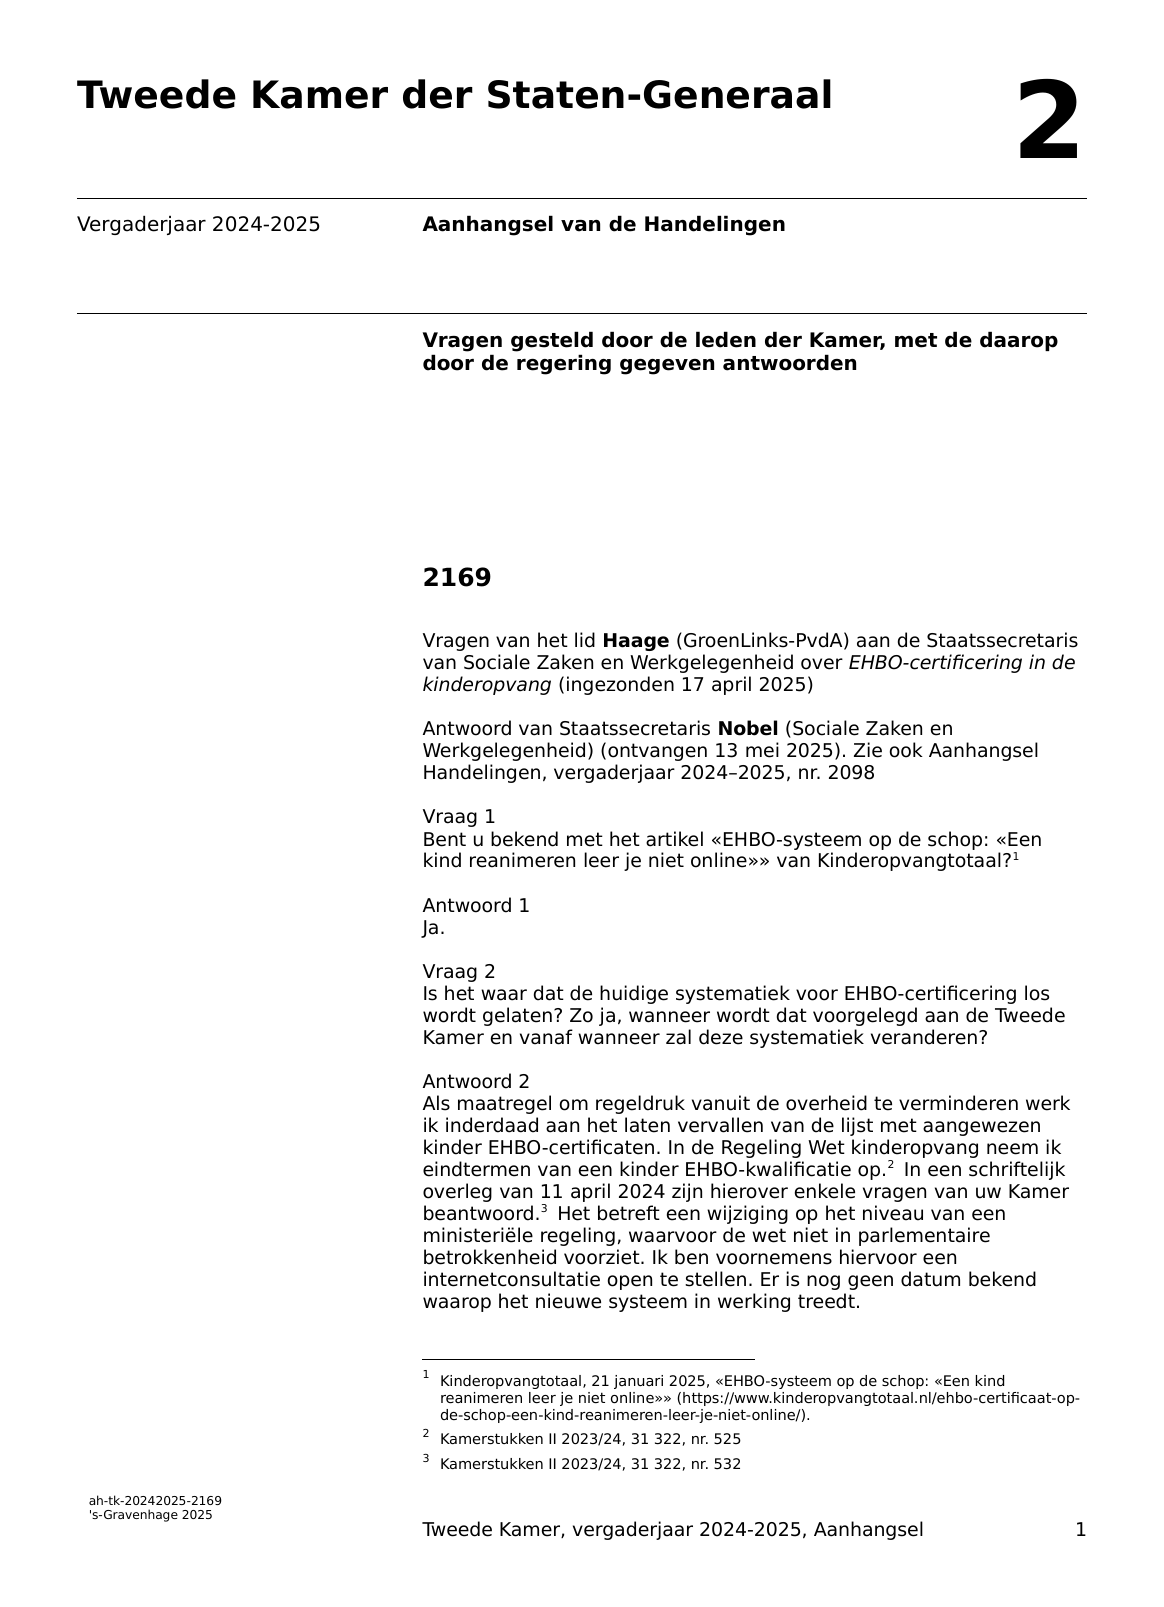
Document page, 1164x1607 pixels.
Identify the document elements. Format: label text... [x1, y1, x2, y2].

text Vraag 1 [422, 806, 1087, 828]
table_header Tweede Kamer der Staten-Generaal [77, 59, 886, 198]
text Bent u bekend met het artikel «EHBO-systeem op de schop: «Een kind reanimeren leer je niet online»» van Kinderopvangtotaal? [422, 828, 1087, 872]
text Antwoord van Staatssecretaris Nobel (Sociale Zaken en Werkgelegenheid) (ontvangen 13 mei 2025). Zie ook Aanhangsel Handelingen, vergaderjaar 2024–2025, nr. 2098 [422, 718, 1087, 784]
text 's-Gravenhage 2025 [88, 1508, 323, 1522]
table_cell Aanhangsel van de Handelingen [422, 199, 1087, 313]
table_cell [77, 314, 422, 375]
text Ja. [422, 917, 1087, 938]
text Kamerstukken II 2023/24, 31 322, nr. 532 [422, 1452, 1087, 1474]
text Als maatregel om regeldruk vanuit de overheid te verminderen werk ik inderdaad aan het laten vervallen van de lijst met aangewezen kinder EHBO-certificaten. In de Regeling Wet kinderopvang neem ik eindtermen van een kinder EHBO-kwalificatie op. In een schriftelijk overleg van 11 april 2024 zijn hierover enkele vragen van uw Kamer beantwoord. Het betreft een wijziging op het niveau van een ministeriële regeling, waarvoor de wet niet in parlementaire betrokkenheid voorziet. Ik ben voornemens hiervoor een internetconsultatie open te stellen. Er is nog geen datum bekend waarop het nieuwe systeem in werking treedt. [422, 1093, 1087, 1313]
text Antwoord 1 [422, 894, 1087, 917]
text Vragen van het lid Haage (GroenLinks-PvdA) aan de Staatssecretaris van Sociale Zaken en Werkgelegenheid over EHBO-certificering in de kinderopvang (ingezonden 17 april 2025) [422, 630, 1087, 696]
table_header 2 [886, 59, 1087, 198]
text Vraag 2 [422, 961, 1087, 983]
text Is het waar dat de huidige systematiek voor EHBO-certificering los wordt gelaten? Zo ja, wanneer wordt dat voorgelegd aan de Tweede Kamer en vanaf wanneer zal deze systematiek veranderen? [422, 983, 1087, 1049]
text 2169 [422, 563, 1087, 592]
table_cell Vragen gesteld door de leden der Kamer, met de daarop door de regering gegeven antwoorden [422, 314, 1087, 375]
text Antwoord 2 [422, 1071, 1087, 1093]
table_cell Vergaderjaar 2024-2025 [77, 199, 422, 313]
text ah-tk-20242025-2169 [88, 1494, 323, 1508]
text Kinderopvangtotaal, 21 januari 2025, «EHBO-systeem op de schop: «Een kind reanimeren leer je niet online»» (https://www.kinderopvangtotaal.nl/ehbo-certificaat-op-de-schop-een-kind-reanimeren-leer-je-niet-online/). [422, 1368, 1087, 1424]
text Kamerstukken II 2023/24, 31 322, nr. 525 [422, 1427, 1087, 1449]
